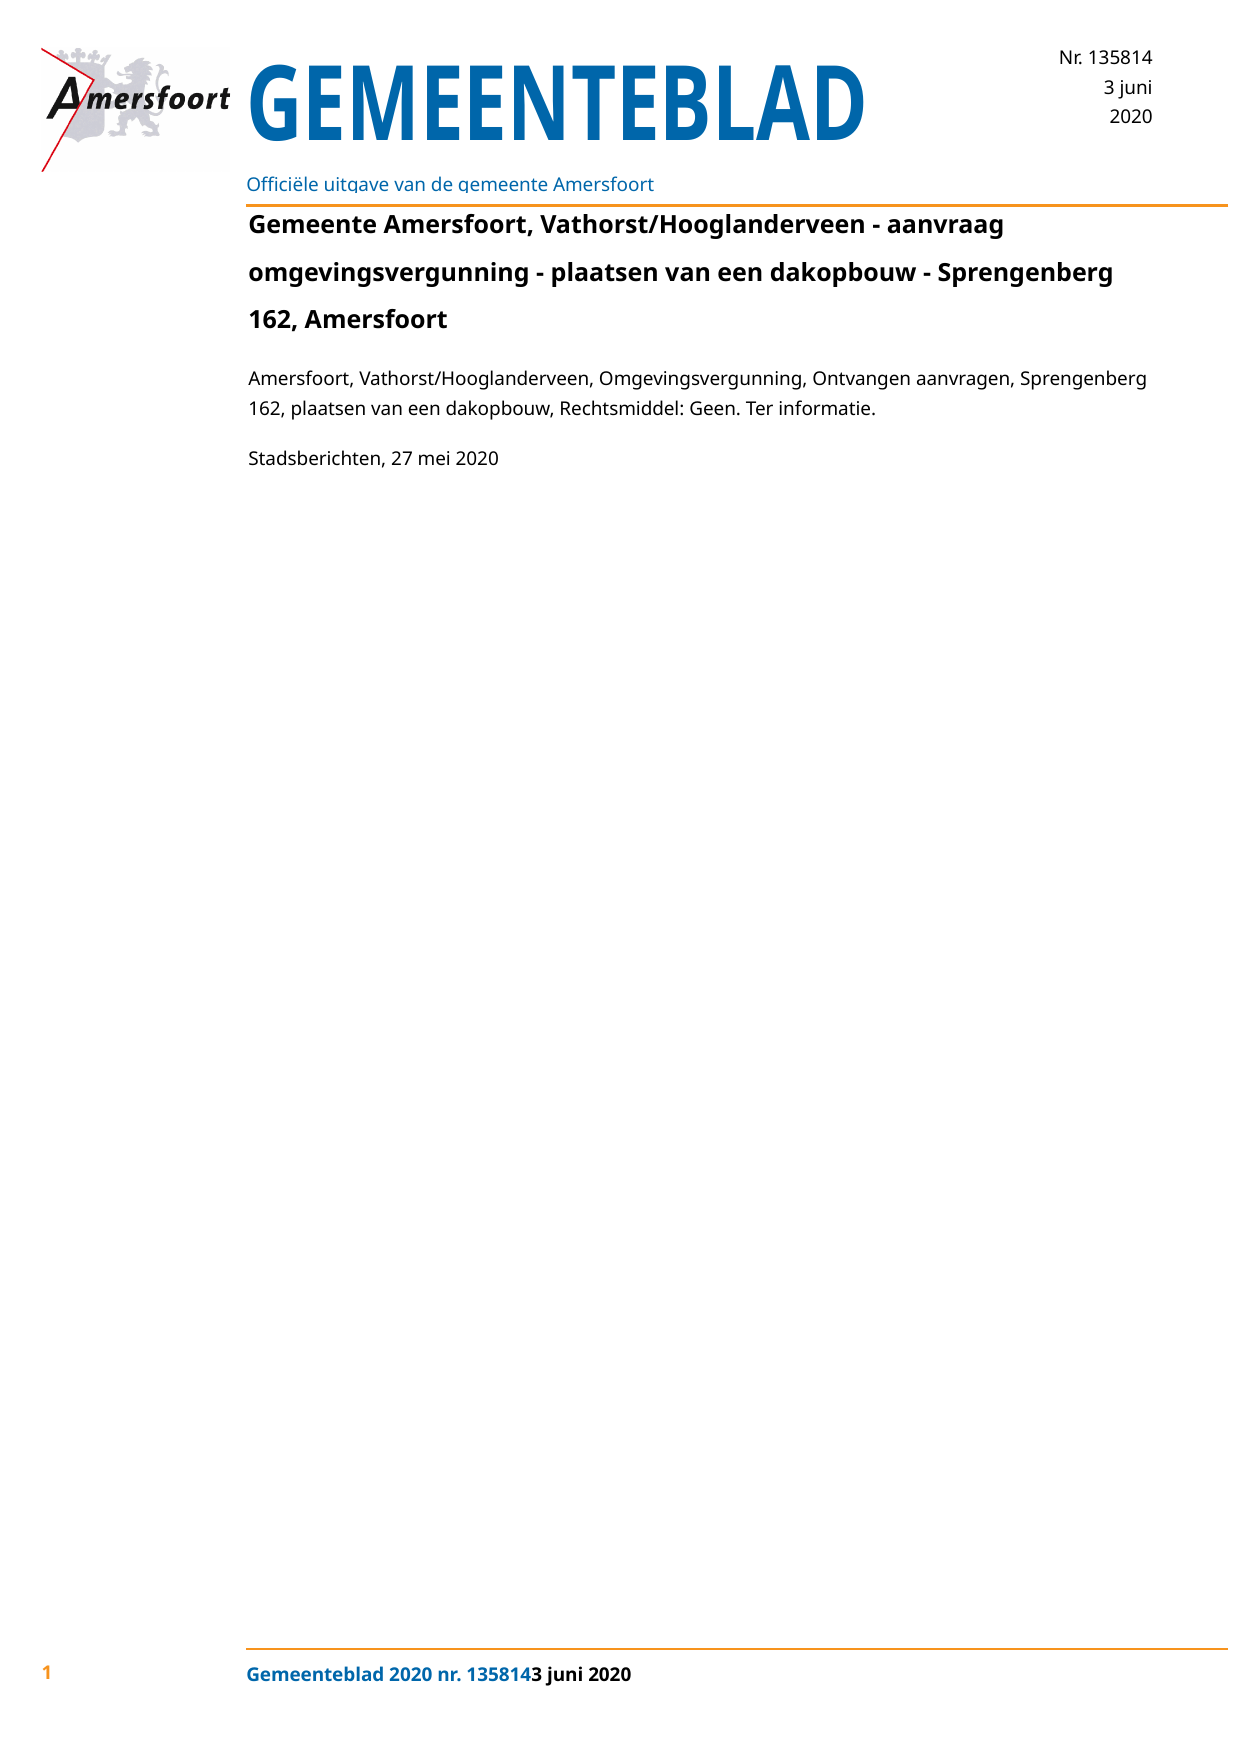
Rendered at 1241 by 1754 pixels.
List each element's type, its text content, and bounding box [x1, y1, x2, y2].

text Stadsberichten, 27 mei 2020 [248, 446, 1152, 471]
picture [41, 47, 231, 172]
text Amersfoort, Vathorst/Hooglanderveen, Omgevingsvergunning, Ontvangen aanvragen, Sprengenberg 162, plaatsen van een dakopbouw, Rechtsmiddel: Geen. Ter informatie. [248, 366, 1152, 421]
text Gemeente Amersfoort, Vathorst/Hooglanderveen - aanvraag omgevingsvergunning - plaatsen van een dakopbouw - Sprengenberg 162, Amersfoort [248, 207, 1152, 336]
